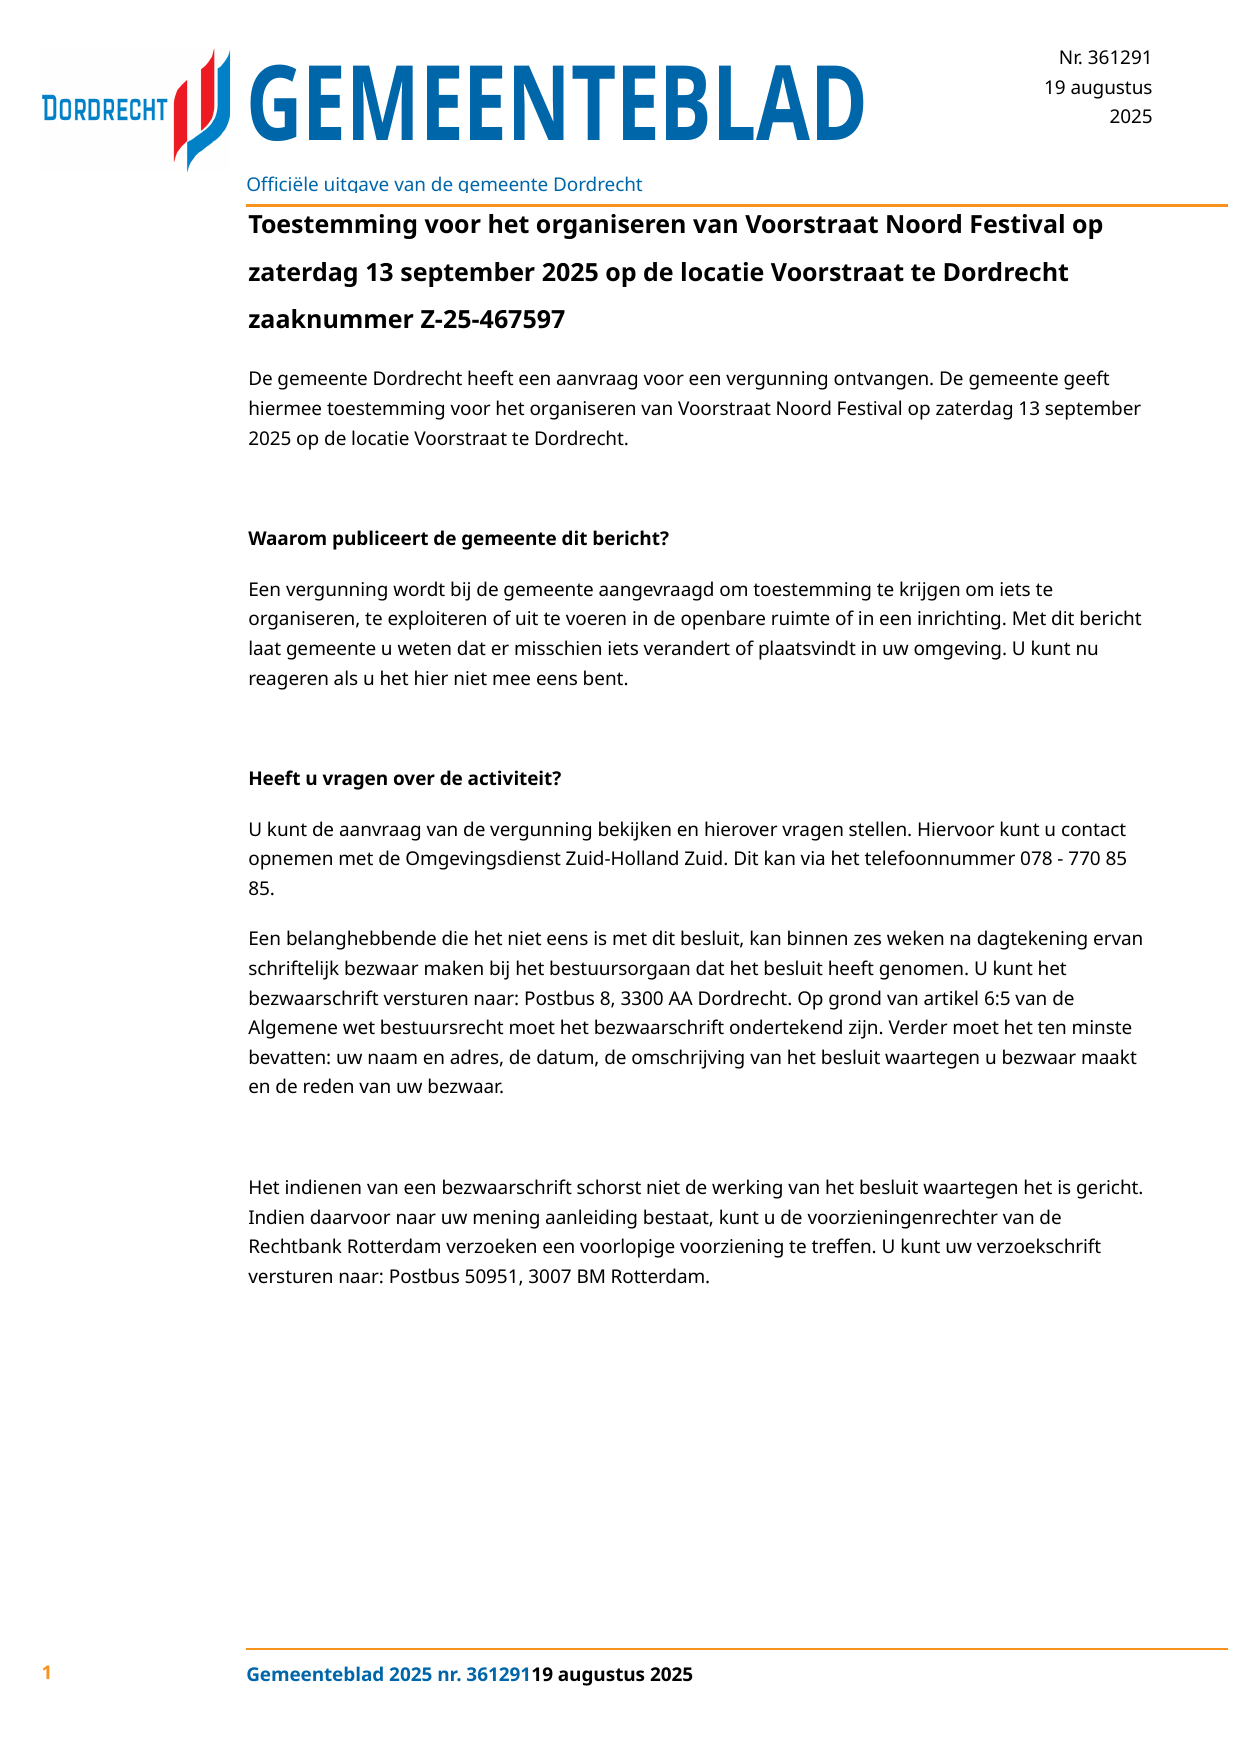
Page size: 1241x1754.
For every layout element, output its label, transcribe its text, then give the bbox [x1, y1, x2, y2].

text Toestemming voor het organiseren van Voorstraat Noord Festival op zaterdag 13 september 2025 op de locatie Voorstraat te Dordrecht zaaknummer Z-25-467597 [248, 207, 1152, 336]
text De gemeente Dordrecht heeft een aanvraag voor een vergunning ontvangen. De gemeente geeft hiermee toestemming voor het organiseren van Voorstraat Noord Festival op zaterdag 13 september 2025 op de locatie Voorstraat te Dordrecht. [248, 366, 1152, 450]
text Heeft u vragen over de activiteit? [248, 766, 1152, 791]
text Het indienen van een bezwaarschrift schorst niet de werking van het besluit waartegen het is gericht. Indien daarvoor naar uw mening aanleiding bestaat, kunt u de voorzieningenrechter van de Rechtbank Rotterdam verzoeken een voorlopige voorziening te treffen. U kunt uw verzoekschrift versturen naar: Postbus 50951, 3007 BM Rotterdam. [248, 1174, 1152, 1289]
text Een belanghebbende die het niet eens is met dit besluit, kan binnen zes weken na dagtekening ervan schriftelijk bezwaar maken bij het bestuursorgaan dat het besluit heeft genomen. U kunt het bezwaarschrift versturen naar: Postbus 8, 3300 AA Dordrecht. Op grond van artikel 6:5 van de Algemene wet bestuursrecht moet het bezwaarschrift ondertekend zijn. Verder moet het ten minste bevatten: uw naam en adres, de datum, de omschrijving van het besluit waartegen u bezwaar maakt en de reden van uw bezwaar. [248, 926, 1152, 1099]
text Waarom publiceert de gemeente dit bericht? [248, 526, 1152, 551]
text U kunt de aanvraag van de vergunning bekijken en hierover vragen stellen. Hiervoor kunt u contact opnemen met de Omgevingsdienst Zuid-Holland Zuid. Dit kan via het telefoonnummer 078 - 770 85 85. [248, 816, 1152, 901]
text Een vergunning wordt bij de gemeente aangevraagd om toestemming te krijgen om iets te organiseren, te exploiteren of uit te voeren in de openbare ruimte of in een inrichting. Met dit bericht laat gemeente u weten dat er misschien iets verandert of plaatsvindt in uw omgeving. U kunt nu reageren als u het hier niet mee eens bent. [248, 576, 1152, 690]
picture [41, 47, 231, 172]
